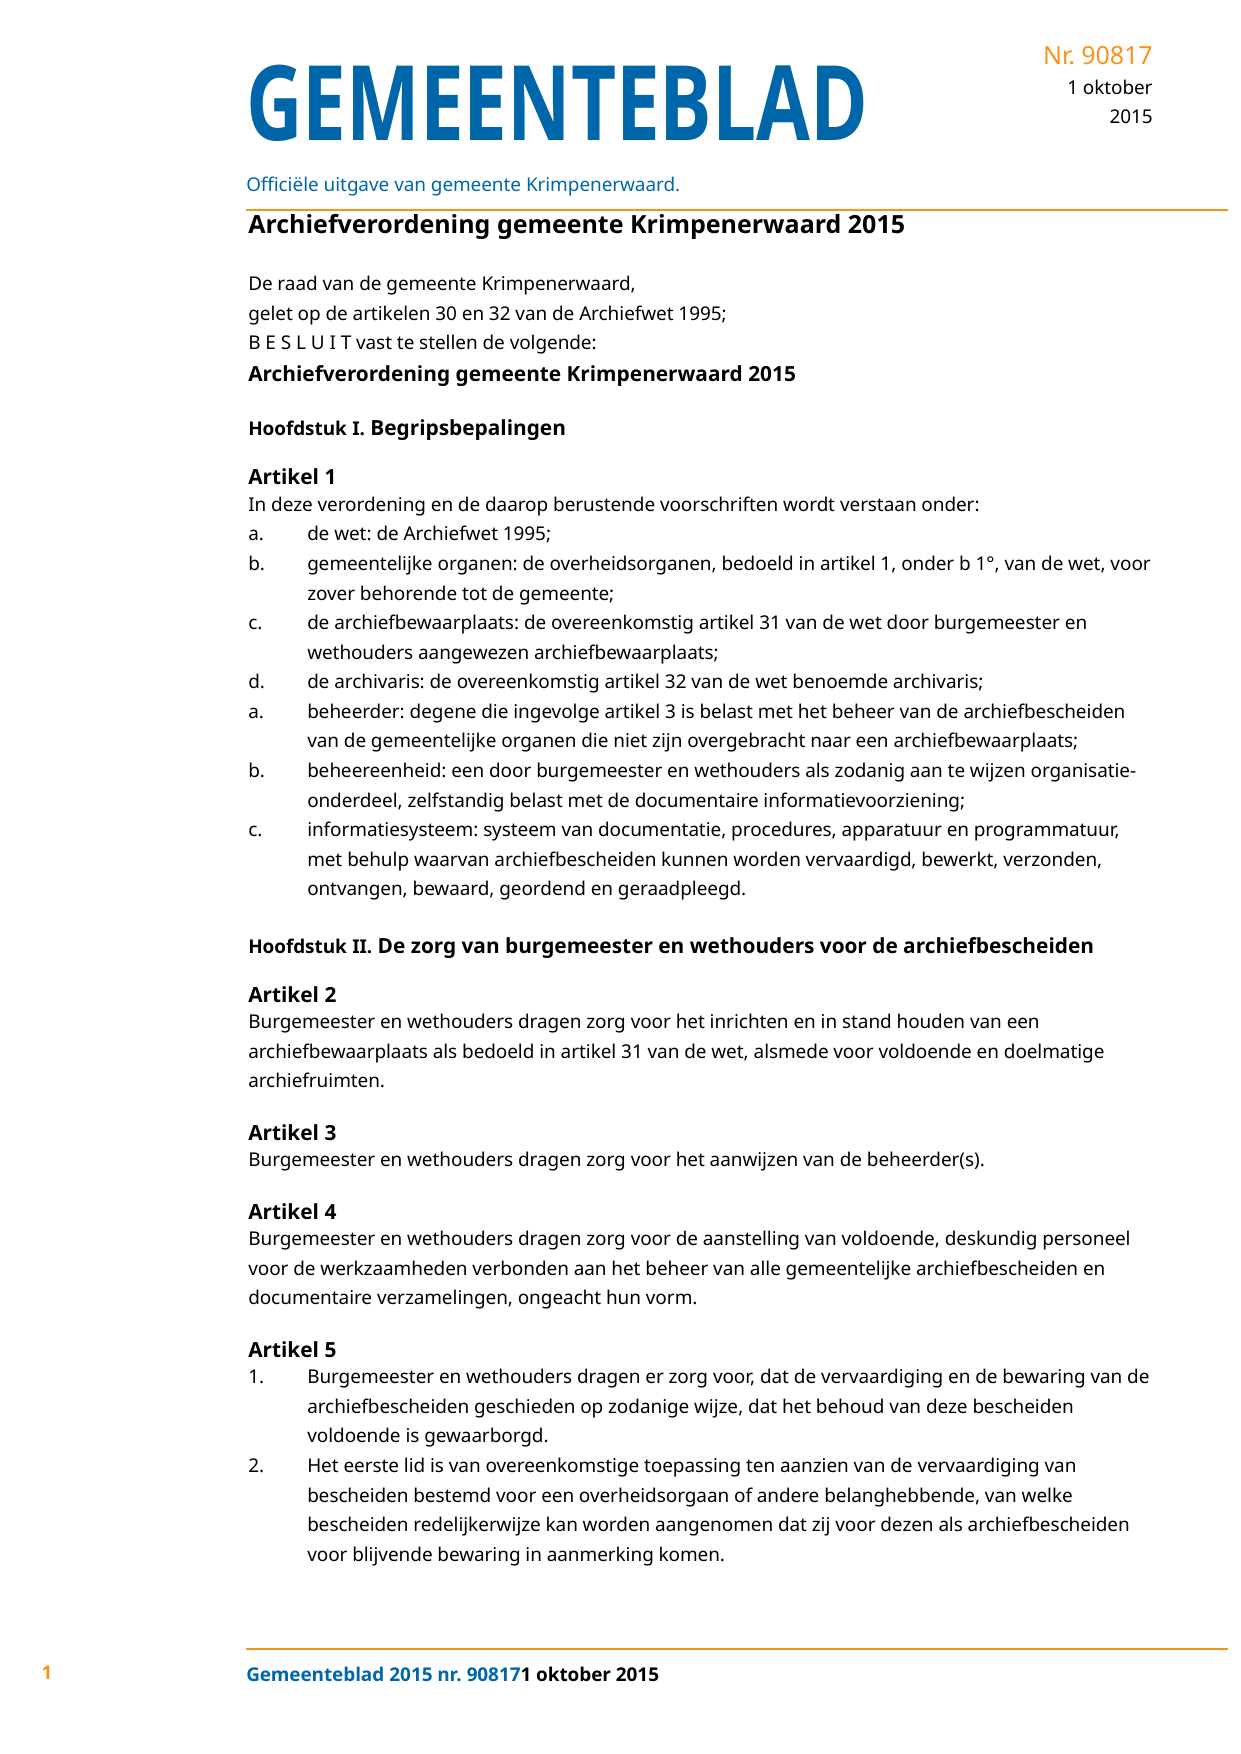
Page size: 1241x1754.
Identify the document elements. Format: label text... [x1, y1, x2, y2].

text De raad van de gemeente Krimpenerwaard, [248, 270, 1152, 296]
text Artikel 3 [248, 1118, 1152, 1147]
text Hoofdstuk II. De zorg van burgemeester en wethouders voor de archiefbescheiden [248, 931, 1152, 959]
list informatiesysteem: systeem van documentatie, procedures, apparatuur en programmatuur, met behulp waarvan archiefbescheiden kunnen worden vervaardigd, bewerkt, verzonden, ontvangen, bewaard, geordend en geraadpleegd. [248, 816, 1152, 901]
picture [41, 47, 231, 172]
text Hoofdstuk I. Begripsbepalingen [248, 413, 1152, 442]
text Artikel 1 [248, 462, 1152, 491]
text Burgemeester en wethouders dragen zorg voor de aanstelling van voldoende, deskundig personeel voor de werkzaamheden verbonden aan het beheer van alle gemeentelijke archiefbescheiden en documentaire verzamelingen, ongeacht hun vorm. [248, 1225, 1152, 1310]
text Burgemeester en wethouders dragen zorg voor het aanwijzen van de beheerder(s). [248, 1147, 1152, 1172]
list Burgemeester en wethouders dragen er zorg voor, dat de vervaardiging en de bewaring van de archiefbescheiden geschieden op zodanige wijze, dat het behoud van deze bescheiden voldoende is gewaarborgd. [248, 1363, 1152, 1448]
list beheereenheid: een door burgemeester en wethouders als zodanig aan te wijzen organisatie-onderdeel, zelfstandig belast met de documentaire informatievoorziening; [248, 757, 1152, 812]
list gemeentelijke organen: de overheidsorganen, bedoeld in artikel 1, onder b 1°, van de wet, voor zover behorende tot de gemeente; [248, 550, 1152, 605]
text Archiefverordening gemeente Krimpenerwaard 2015 [248, 359, 1152, 387]
text gelet op de artikelen 30 en 32 van de Archiefwet 1995; [248, 300, 1152, 326]
text Artikel 4 [248, 1197, 1152, 1225]
list beheerder: degene die ingevolge artikel 3 is belast met het beheer van de archiefbescheiden van de gemeentelijke organen die niet zijn overgebracht naar een archiefbewaarplaats; [248, 698, 1152, 753]
text In deze verordening en de daarop berustende voorschriften wordt verstaan onder: [248, 491, 1152, 517]
text B E S L U I T vast te stellen de volgende: [248, 329, 1152, 355]
list de wet: de Archiefwet 1995; [248, 521, 1152, 546]
text Artikel 2 [248, 980, 1152, 1008]
list Het eerste lid is van overeenkomstige toepassing ten aanzien van de vervaardiging van bescheiden bestemd voor een overheidsorgaan of andere belanghebbende, van welke bescheiden redelijkerwijze kan worden aangenomen dat zij voor dezen als archiefbescheiden voor blijvende bewaring in aanmerking komen. [248, 1452, 1152, 1567]
list de archivaris: de overeenkomstig artikel 32 van de wet benoemde archivaris; [248, 668, 1152, 694]
list de archiefbewaarplaats: de overeenkomstig artikel 31 van de wet door burgemeester en wethouders aangewezen archiefbewaarplaats; [248, 609, 1152, 664]
text Artikel 5 [248, 1335, 1152, 1363]
text Archiefverordening gemeente Krimpenerwaard 2015 [248, 211, 1152, 241]
text Burgemeester en wethouders dragen zorg voor het inrichten en in stand houden van een archiefbewaarplaats als bedoeld in artikel 31 van de wet, alsmede voor voldoende en doelmatige archiefruimten. [248, 1008, 1152, 1093]
